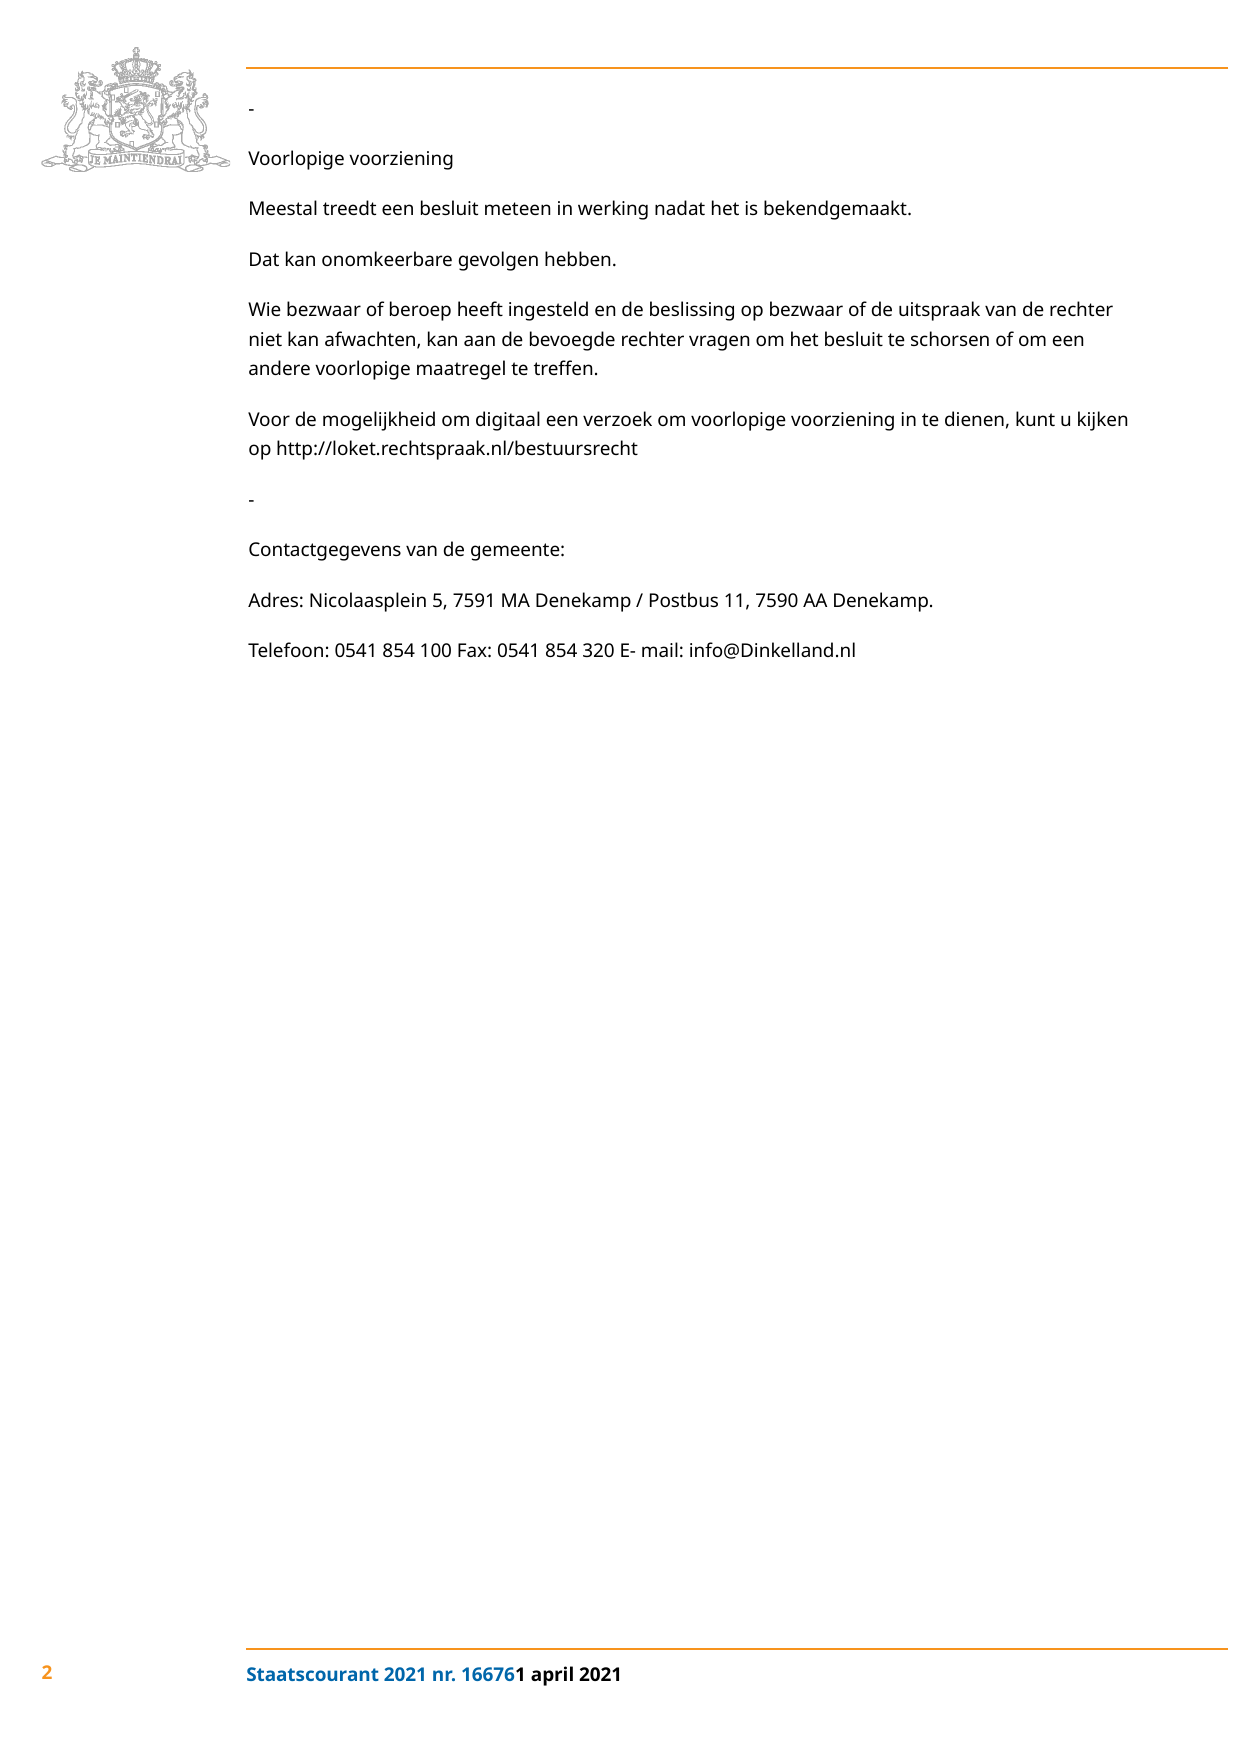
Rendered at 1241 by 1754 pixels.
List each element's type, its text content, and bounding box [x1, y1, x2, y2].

text Wie bezwaar of beroep heeft ingesteld en de beslissing op bezwaar of de uitspraak van de rechter niet kan afwachten, kan aan de bevoegde rechter vragen om het besluit te schorsen of om een andere voorlopige maatregel te treffen. [248, 296, 1152, 381]
text Voorlopige voorziening [248, 145, 1152, 171]
text Dat kan onomkeerbare gevolgen hebben. [248, 246, 1152, 272]
text - [248, 95, 1152, 121]
text Adres: Nicolaasplein 5, 7591 MA Denekamp / Postbus 11, 7590 AA Denekamp. [248, 587, 1152, 613]
text Telefoon: 0541 854 100 Fax: 0541 854 320 E- mail: info@Dinkelland.nl [248, 637, 1152, 663]
text Voor de mogelijkheid om digitaal een verzoek om voorlopige voorziening in te dienen, kunt u kijken op http://loket.rechtspraak.nl/bestuursrecht [248, 406, 1152, 461]
picture [41, 47, 231, 172]
text Contactgegevens van de gemeente: [248, 536, 1152, 562]
text - [248, 486, 1152, 512]
text Meestal treedt een besluit meteen in werking nadat het is bekendgemaakt. [248, 196, 1152, 221]
